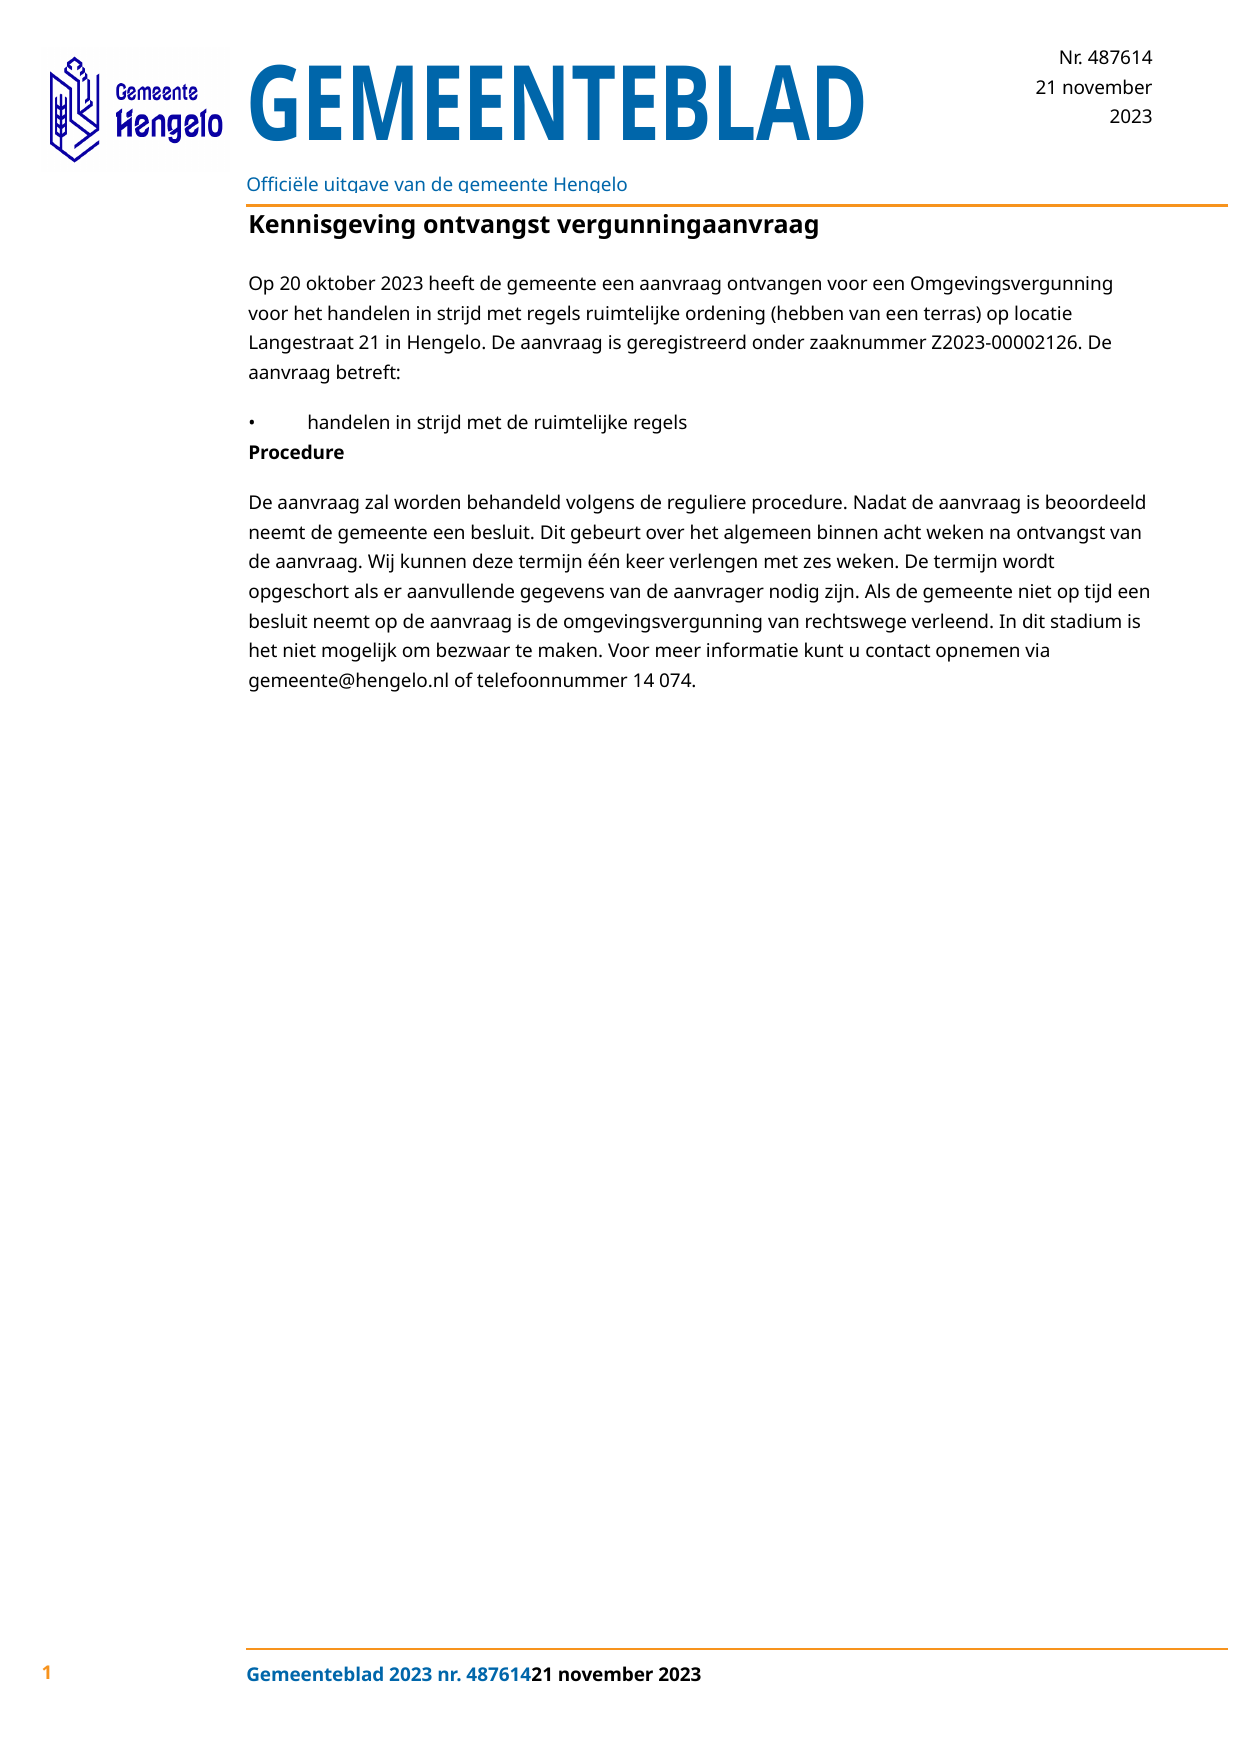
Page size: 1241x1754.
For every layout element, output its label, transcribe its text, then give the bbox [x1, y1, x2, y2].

text Op 20 oktober 2023 heeft de gemeente een aanvraag ontvangen voor een Omgevingsvergunning voor het handelen in strijd met regels ruimtelijke ordening (hebben van een terras) op locatie Langestraat 21 in Hengelo. De aanvraag is geregistreerd onder zaaknummer Z2023-00002126. De aanvraag betreft: [248, 270, 1152, 385]
text De aanvraag zal worden behandeld volgens de reguliere procedure. Nadat de aanvraag is beoordeeld neemt de gemeente een besluit. Dit gebeurt over het algemeen binnen acht weken na ontvangst van de aanvraag. Wij kunnen deze termijn één keer verlengen met zes weken. De termijn wordt opgeschort als er aanvullende gegevens van de aanvrager nodig zijn. Als de gemeente niet op tijd een besluit neemt op de aanvraag is de omgevingsvergunning van rechtswege verleend. In dit stadium is het niet mogelijk om bezwaar te maken. Voor meer informatie kunt u contact opnemen via gemeente@hengelo.nl of telefoonnummer 14 074. [248, 489, 1152, 693]
list handelen in strijd met de ruimtelijke regels [248, 409, 1152, 435]
text Kennisgeving ontvangst vergunningaanvraag [248, 207, 1152, 241]
picture [41, 47, 231, 172]
text Procedure [248, 439, 1152, 465]
